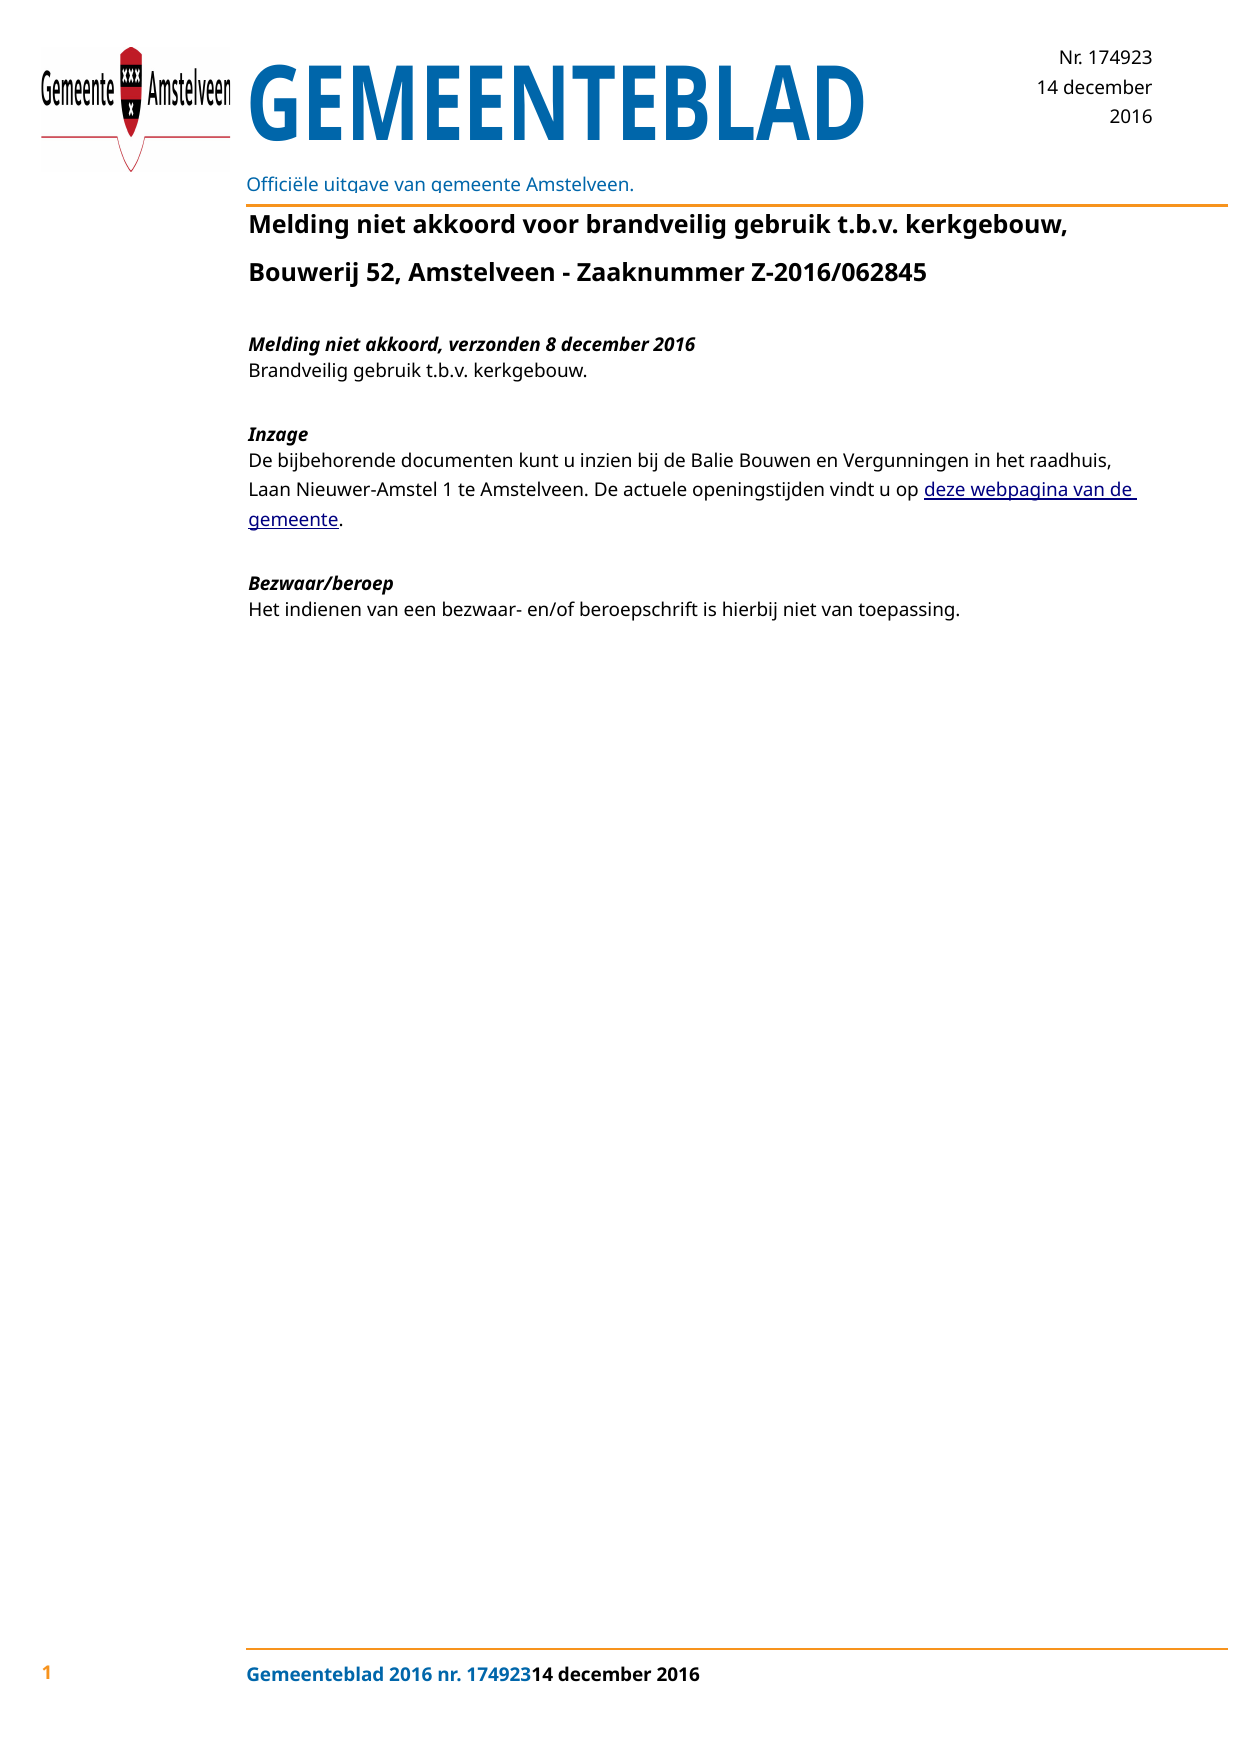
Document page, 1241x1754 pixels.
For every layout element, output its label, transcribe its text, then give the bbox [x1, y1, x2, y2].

text Brandveilig gebruik t.b.v. kerkgebouw. [248, 357, 1152, 383]
text Melding niet akkoord voor brandveilig gebruik t.b.v. kerkgebouw, Bouwerij 52, Amstelveen - Zaaknummer Z-2016/062845 [248, 207, 1152, 288]
text Inzage [248, 421, 1152, 447]
picture [41, 47, 231, 172]
text Bezwaar/beroep [248, 570, 1152, 596]
text De bijbehorende documenten kunt u inzien bij de Balie Bouwen en Vergunningen in het raadhuis, Laan Nieuwer-Amstel 1 te Amstelveen. De actuele openingstijden vindt u op deze webpagina van de gemeente. [248, 447, 1152, 532]
text Het indienen van een bezwaar- en/of beroepschrift is hierbij niet van toepassing. [248, 596, 1152, 621]
text Melding niet akkoord, verzonden 8 december 2016 [248, 331, 1152, 357]
